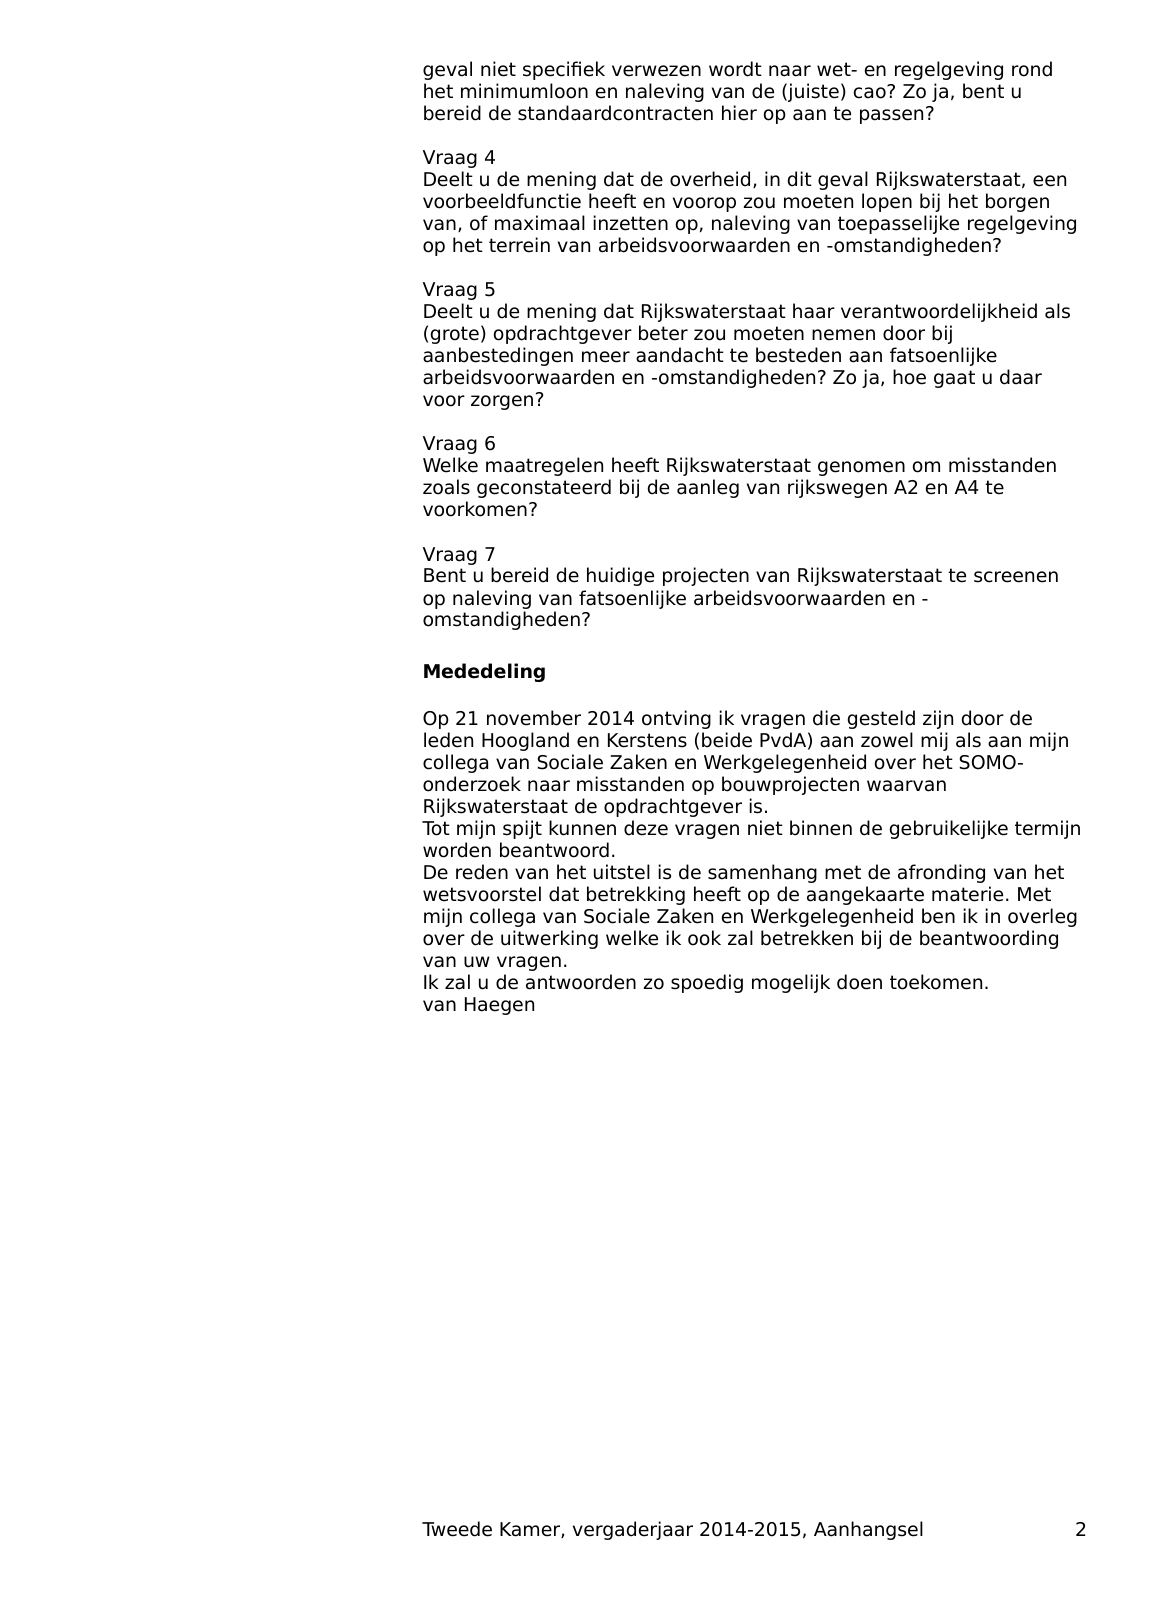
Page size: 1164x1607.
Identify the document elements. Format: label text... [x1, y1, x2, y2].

text Bent u bereid de huidige projecten van Rijkswaterstaat te screenen op naleving van fatsoenlijke arbeidsvoorwaarden en -omstandigheden? [422, 565, 1087, 631]
text Tot mijn spijt kunnen deze vragen niet binnen de gebruikelijke termijn worden beantwoord. [422, 818, 1087, 862]
text Vraag 7 [422, 543, 1087, 565]
text Deelt u de mening dat de overheid, in dit geval Rijkswaterstaat, een voorbeeldfunctie heeft en voorop zou moeten lopen bij het borgen van, of maximaal inzetten op, naleving van toepasselijke regelgeving op het terrein van arbeidsvoorwaarden en -omstandigheden? [422, 169, 1087, 257]
text Vraag 4 [422, 147, 1087, 169]
text Vraag 5 [422, 279, 1087, 301]
text Vraag 6 [422, 433, 1087, 455]
text geval niet specifiek verwezen wordt naar wet- en regelgeving rond het minimumloon en naleving van de (juiste) cao? Zo ja, bent u bereid de standaardcontracten hier op aan te passen? [422, 59, 1087, 125]
text Op 21 november 2014 ontving ik vragen die gesteld zijn door de leden Hoogland en Kerstens (beide PvdA) aan zowel mij als aan mijn collega van Sociale Zaken en Werkgelegenheid over het SOMO-onderzoek naar misstanden op bouwprojecten waarvan Rijkswaterstaat de opdrachtgever is. [422, 708, 1087, 818]
text van Haegen [422, 994, 1087, 1016]
text Welke maatregelen heeft Rijkswaterstaat genomen om misstanden zoals geconstateerd bij de aanleg van rijkswegen A2 en A4 te voorkomen? [422, 455, 1087, 521]
subtitle Mededeling [422, 661, 1087, 683]
text Deelt u de mening dat Rijkswaterstaat haar verantwoordelijkheid als (grote) opdrachtgever beter zou moeten nemen door bij aanbestedingen meer aandacht te besteden aan fatsoenlijke arbeidsvoorwaarden en -omstandigheden? Zo ja, hoe gaat u daar voor zorgen? [422, 301, 1087, 411]
text Ik zal u de antwoorden zo spoedig mogelijk doen toekomen. [422, 972, 1087, 994]
text De reden van het uitstel is de samenhang met de afronding van het wetsvoorstel dat betrekking heeft op de aangekaarte materie. Met mijn collega van Sociale Zaken en Werkgelegenheid ben ik in overleg over de uitwerking welke ik ook zal betrekken bij de beantwoording van uw vragen. [422, 862, 1087, 972]
